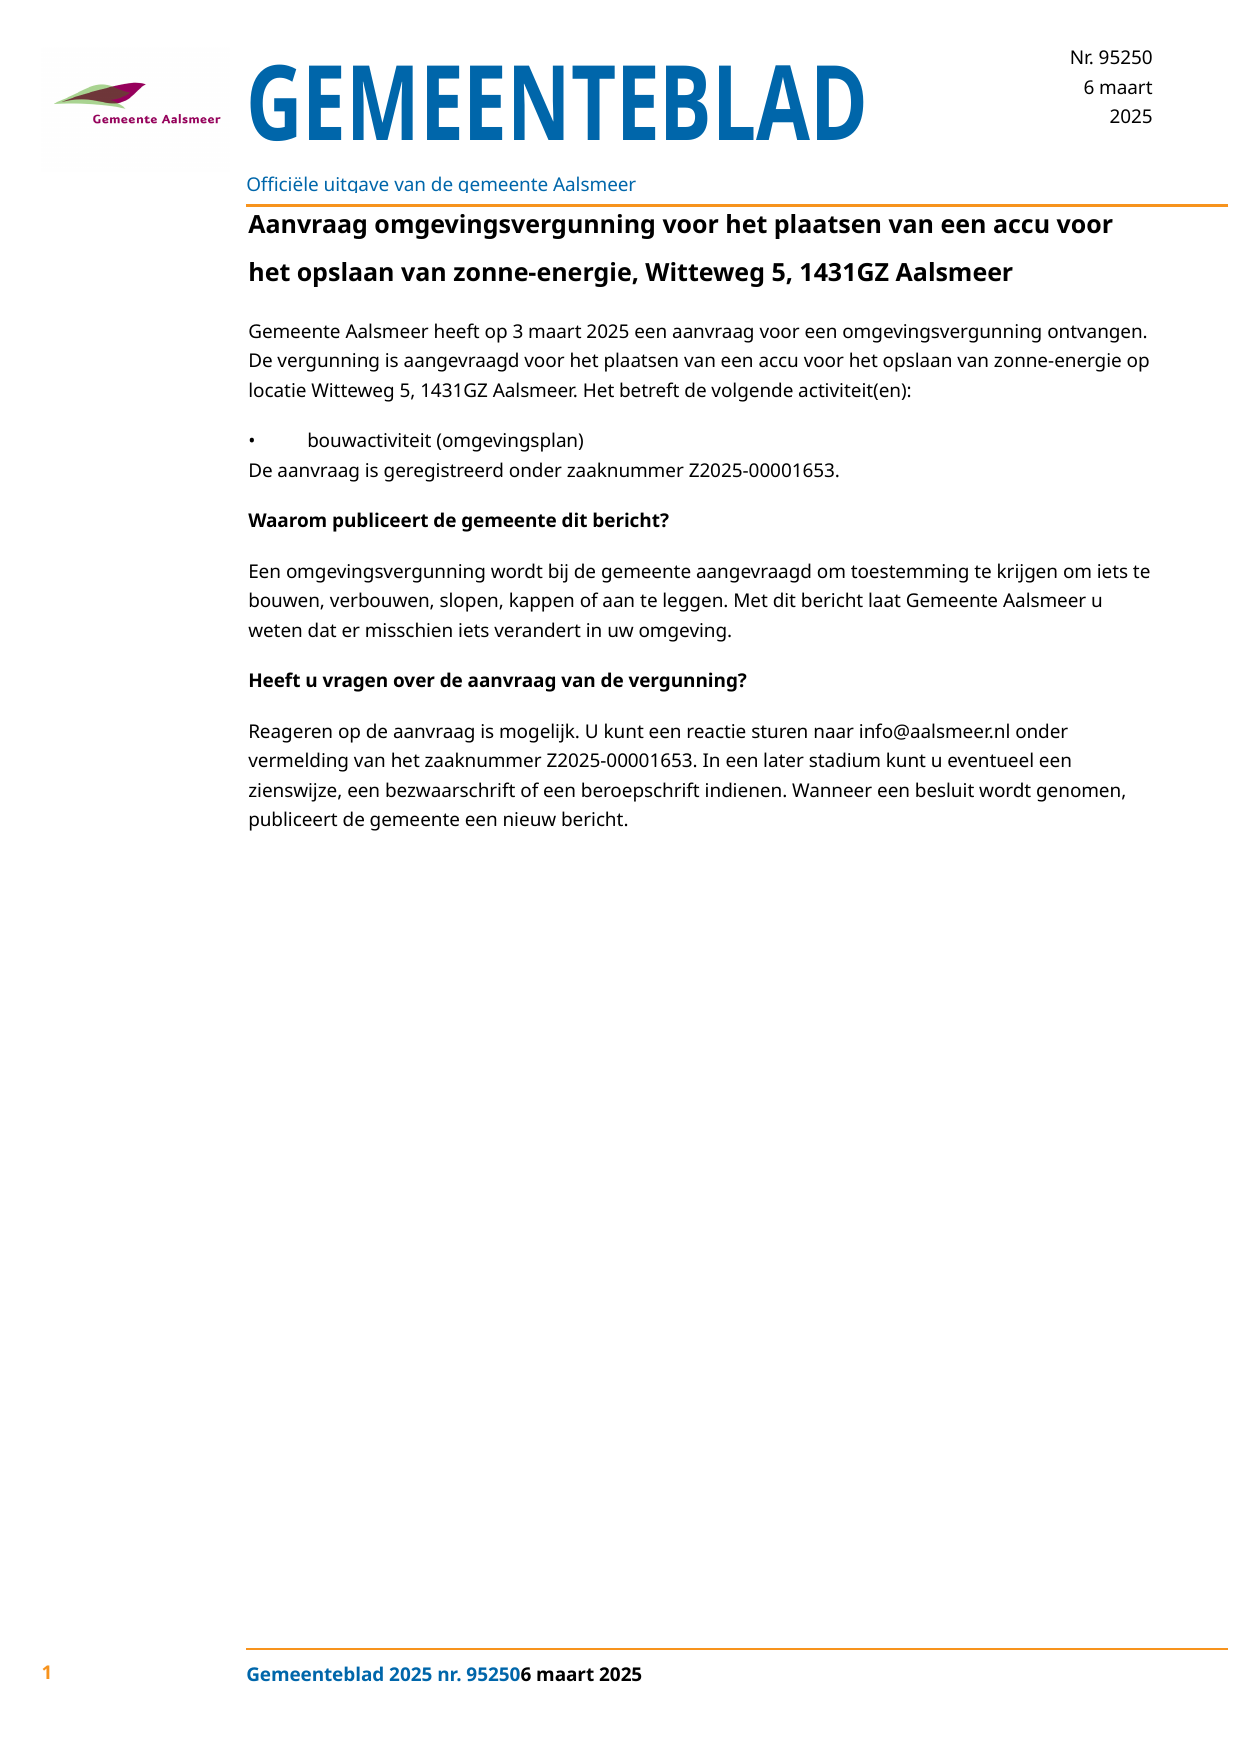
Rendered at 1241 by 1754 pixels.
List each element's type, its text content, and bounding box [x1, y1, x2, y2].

text Reageren op de aanvraag is mogelijk. U kunt een reactie sturen naar info@aalsmeer.nl onder vermelding van het zaaknummer Z2025-00001653. In een later stadium kunt u eventueel een zienswijze, een bezwaarschrift of een beroepschrift indienen. Wanneer een besluit wordt genomen, publiceert de gemeente een nieuw bericht. [248, 718, 1152, 832]
text Waarom publiceert de gemeente dit bericht? [248, 507, 1152, 533]
picture [41, 47, 231, 172]
text De aanvraag is geregistreerd onder zaaknummer Z2025-00001653. [248, 457, 1152, 483]
text Een omgevingsvergunning wordt bij de gemeente aangevraagd om toestemming te krijgen om iets te bouwen, verbouwen, slopen, kappen of aan te leggen. Met dit bericht laat Gemeente Aalsmeer u weten dat er misschien iets verandert in uw omgeving. [248, 558, 1152, 643]
list bouwactiviteit (omgevingsplan) [248, 427, 1152, 453]
text Aanvraag omgevingsvergunning voor het plaatsen van een accu voor het opslaan van zonne-energie, Witteweg 5, 1431GZ Aalsmeer [248, 207, 1152, 288]
text Gemeente Aalsmeer heeft op 3 maart 2025 een aanvraag voor een omgevingsvergunning ontvangen. De vergunning is aangevraagd voor het plaatsen van een accu voor het opslaan van zonne-energie op locatie Witteweg 5, 1431GZ Aalsmeer. Het betreft de volgende activiteit(en): [248, 318, 1152, 403]
text Heeft u vragen over de aanvraag van de vergunning? [248, 667, 1152, 693]
